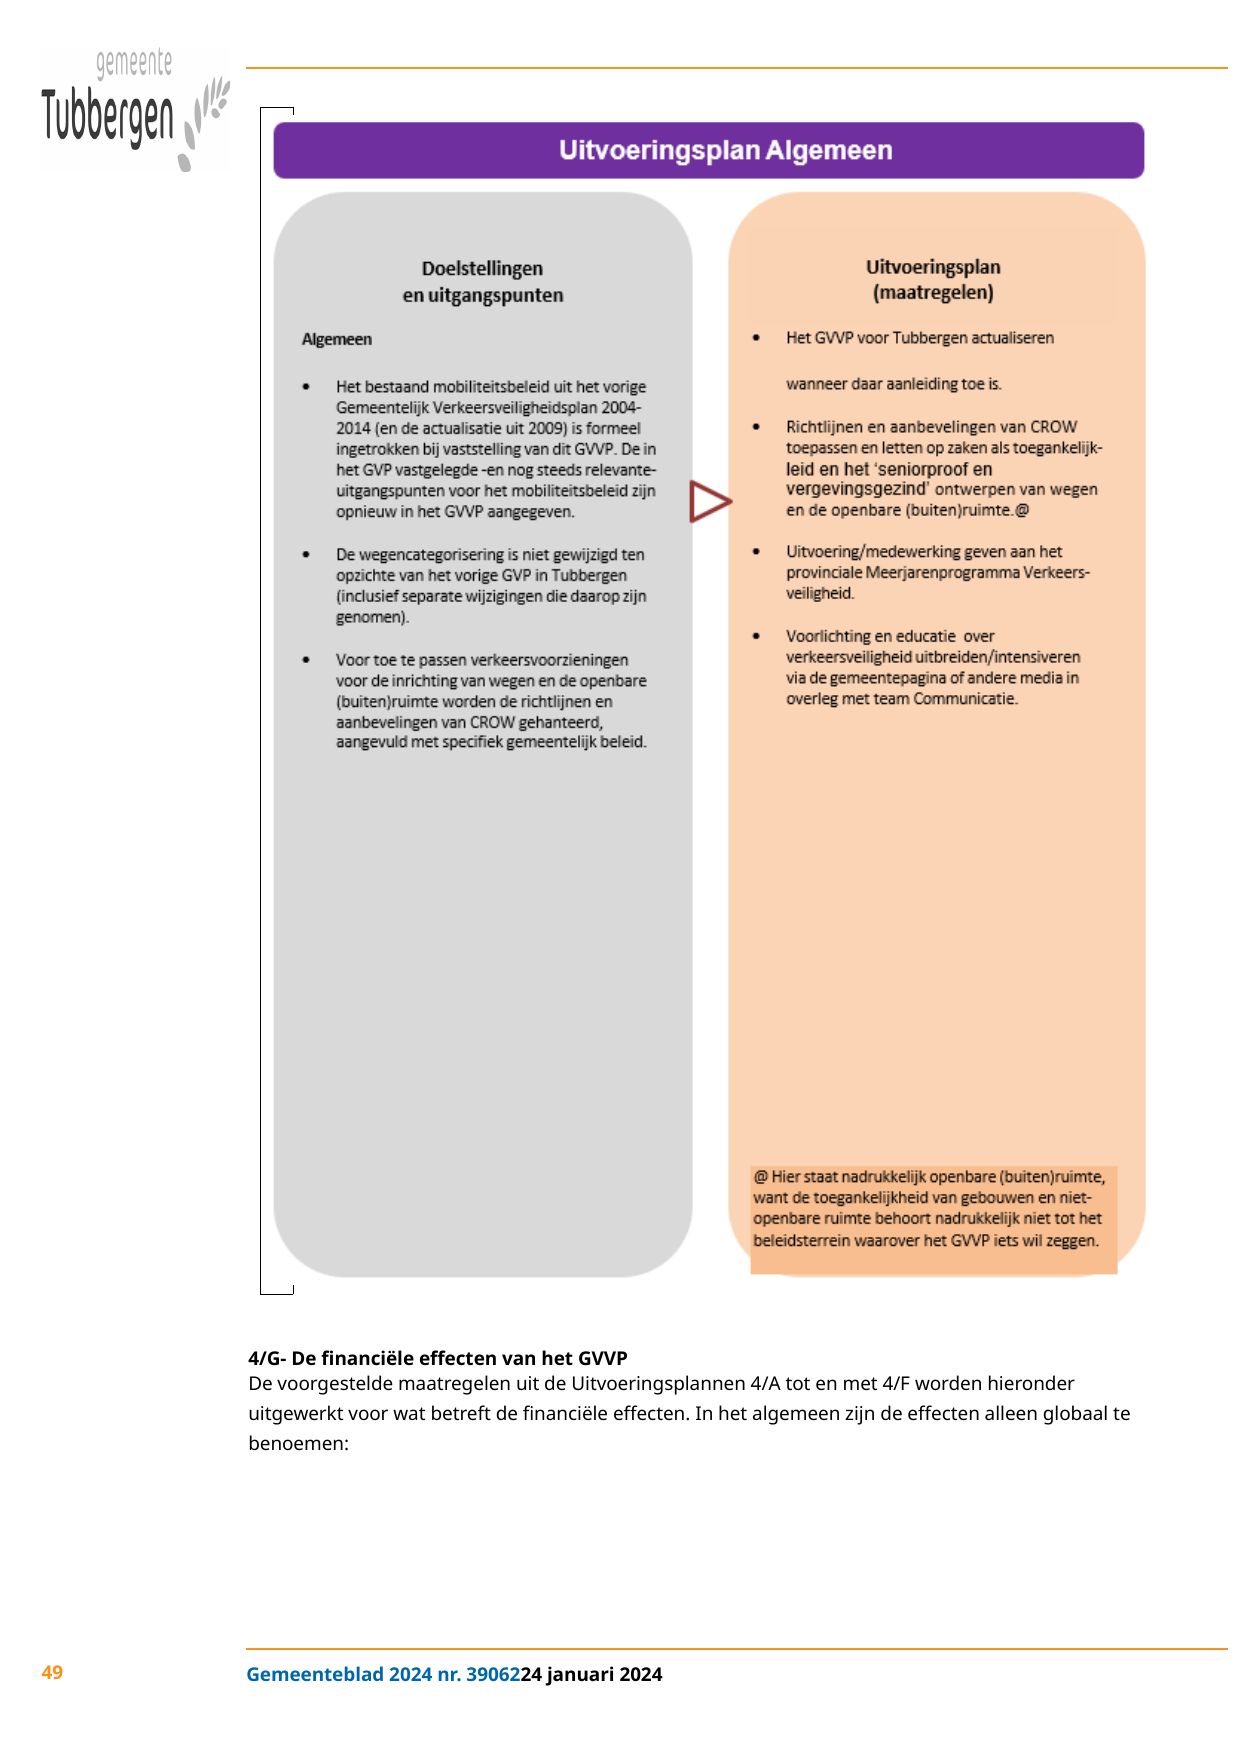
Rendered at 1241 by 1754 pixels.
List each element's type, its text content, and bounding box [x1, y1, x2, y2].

picture [268, 115, 1155, 1285]
text 4/G- De financiële effecten van het GVVP [248, 1345, 1152, 1371]
picture [41, 47, 231, 172]
text De voorgestelde maatregelen uit de Uitvoeringsplannen 4/A tot en met 4/F worden hieronder uitgewerkt voor wat betreft de financiële effecten. In het algemeen zijn de effecten alleen globaal te benoemen: [248, 1371, 1152, 1455]
